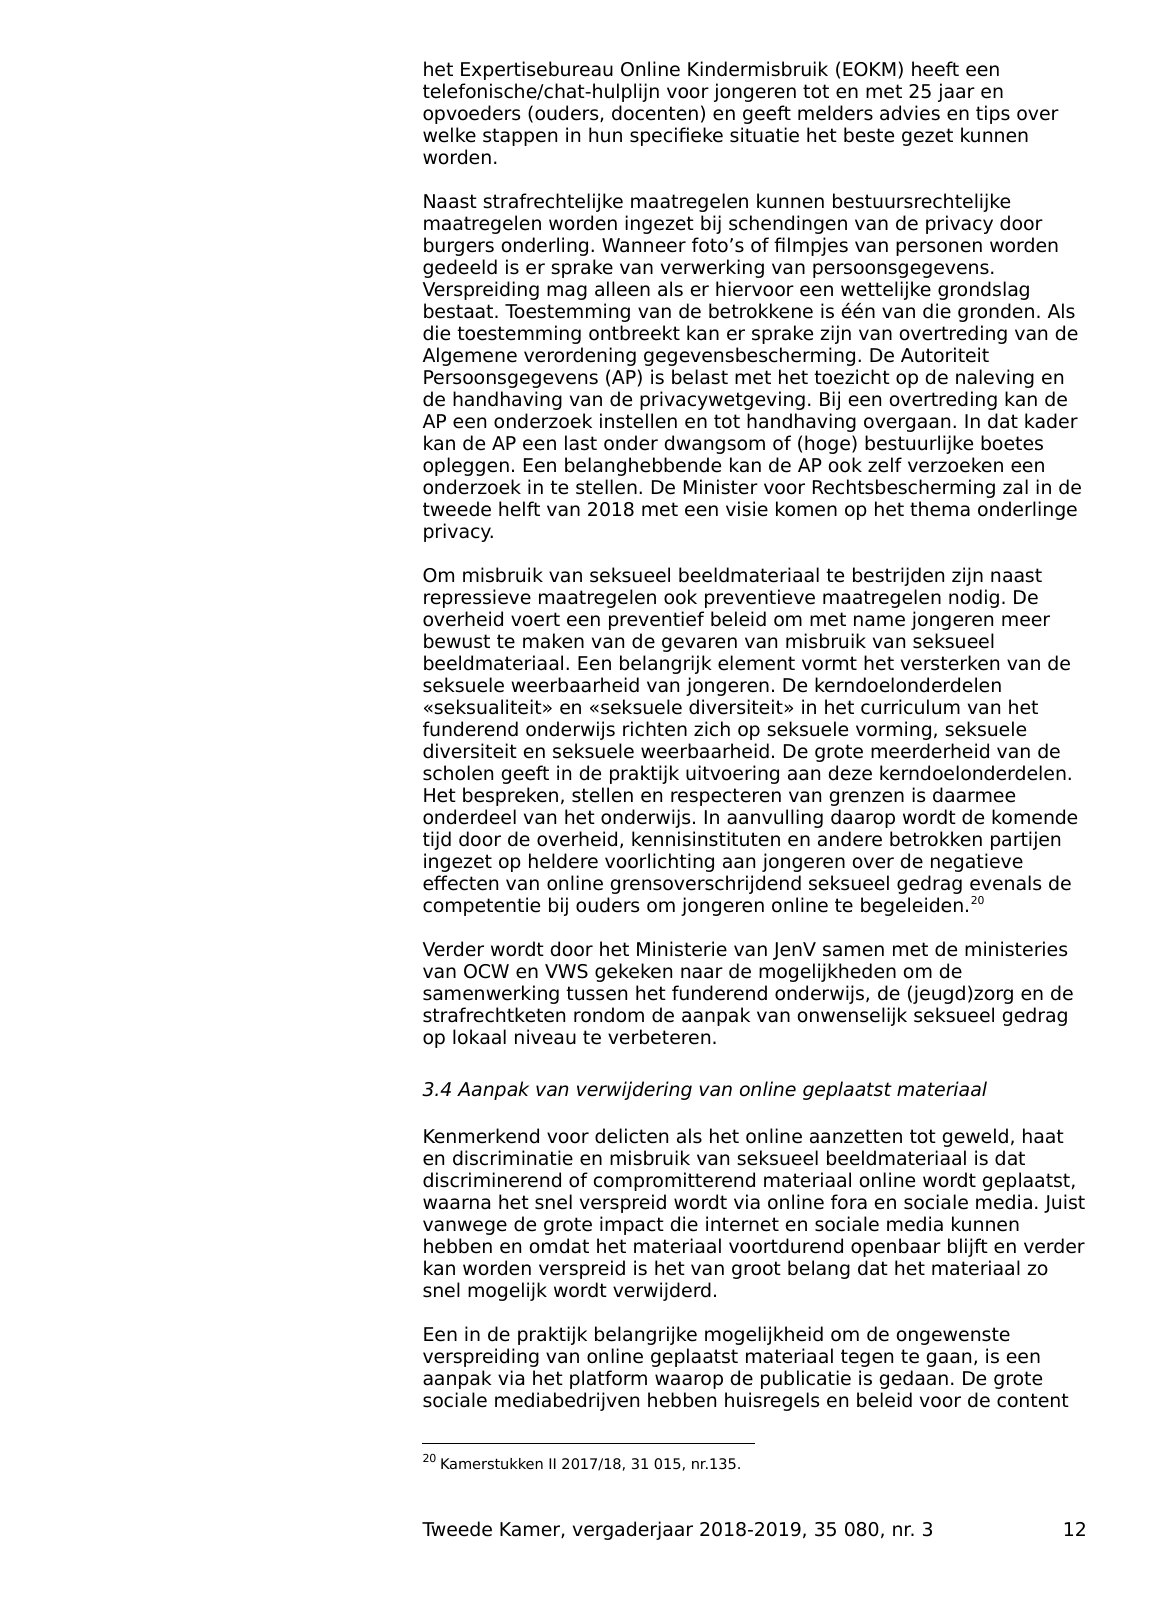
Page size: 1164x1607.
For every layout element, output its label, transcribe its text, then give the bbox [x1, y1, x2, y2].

text Verder wordt door het Ministerie van JenV samen met de ministeries van OCW en VWS gekeken naar de mogelijkheden om de samenwerking tussen het funderend onderwijs, de (jeugd)zorg en de strafrechtketen rondom de aanpak van onwenselijk seksueel gedrag op lokaal niveau te verbeteren. [422, 939, 1087, 1049]
text Om misbruik van seksueel beeldmateriaal te bestrijden zijn naast repressieve maatregelen ook preventieve maatregelen nodig. De overheid voert een preventief beleid om met name jongeren meer bewust te maken van de gevaren van misbruik van seksueel beeldmateriaal. Een belangrijk element vormt het versterken van de seksuele weerbaarheid van jongeren. De kerndoelonderdelen «seksualiteit» en «seksuele diversiteit» in het curriculum van het funderend onderwijs richten zich op seksuele vorming, seksuele diversiteit en seksuele weerbaarheid. De grote meerderheid van de scholen geeft in de praktijk uitvoering aan deze kerndoelonderdelen. Het bespreken, stellen en respecteren van grenzen is daarmee onderdeel van het onderwijs. In aanvulling daarop wordt de komende tijd door de overheid, kennisinstituten en andere betrokken partijen ingezet op heldere voorlichting aan jongeren over de negatieve effecten van online grensoverschrijdend seksueel gedrag evenals de competentie bij ouders om jongeren online te begeleiden. [422, 565, 1087, 917]
text Naast strafrechtelijke maatregelen kunnen bestuursrechtelijke maatregelen worden ingezet bij schendingen van de privacy door burgers onderling. Wanneer foto’s of filmpjes van personen worden gedeeld is er sprake van verwerking van persoonsgegevens. Verspreiding mag alleen als er hiervoor een wettelijke grondslag bestaat. Toestemming van de betrokkene is één van die gronden. Als die toestemming ontbreekt kan er sprake zijn van overtreding van de Algemene verordening gegevensbescherming. De Autoriteit Persoonsgegevens (AP) is belast met het toezicht op de naleving en de handhaving van de privacywetgeving. Bij een overtreding kan de AP een onderzoek instellen en tot handhaving overgaan. In dat kader kan de AP een last onder dwangsom of (hoge) bestuurlijke boetes opleggen. Een belanghebbende kan de AP ook zelf verzoeken een onderzoek in te stellen. De Minister voor Rechtsbescherming zal in de tweede helft van 2018 met een visie komen op het thema onderlinge privacy. [422, 191, 1087, 543]
text het Expertisebureau Online Kindermisbruik (EOKM) heeft een telefonische/chat-hulplijn voor jongeren tot en met 25 jaar en opvoeders (ouders, docenten) en geeft melders advies en tips over welke stappen in hun specifieke situatie het beste gezet kunnen worden. [422, 59, 1087, 169]
subtitle 3.4 Aanpak van verwijdering van online geplaatst materiaal [422, 1079, 1087, 1101]
text Kenmerkend voor delicten als het online aanzetten tot geweld, haat en discriminatie en misbruik van seksueel beeldmateriaal is dat discriminerend of compromitterend materiaal online wordt geplaatst, waarna het snel verspreid wordt via online fora en sociale media. Juist vanwege de grote impact die internet en sociale media kunnen hebben en omdat het materiaal voortdurend openbaar blijft en verder kan worden verspreid is het van groot belang dat het materiaal zo snel mogelijk wordt verwijderd. [422, 1126, 1087, 1302]
text Kamerstukken II 2017/18, 31 015, nr.135. [422, 1452, 1087, 1474]
text Een in de praktijk belangrijke mogelijkheid om de ongewenste verspreiding van online geplaatst materiaal tegen te gaan, is een aanpak via het platform waarop de publicatie is gedaan. De grote sociale mediabedrijven hebben huisregels en beleid voor de content [422, 1324, 1087, 1412]
